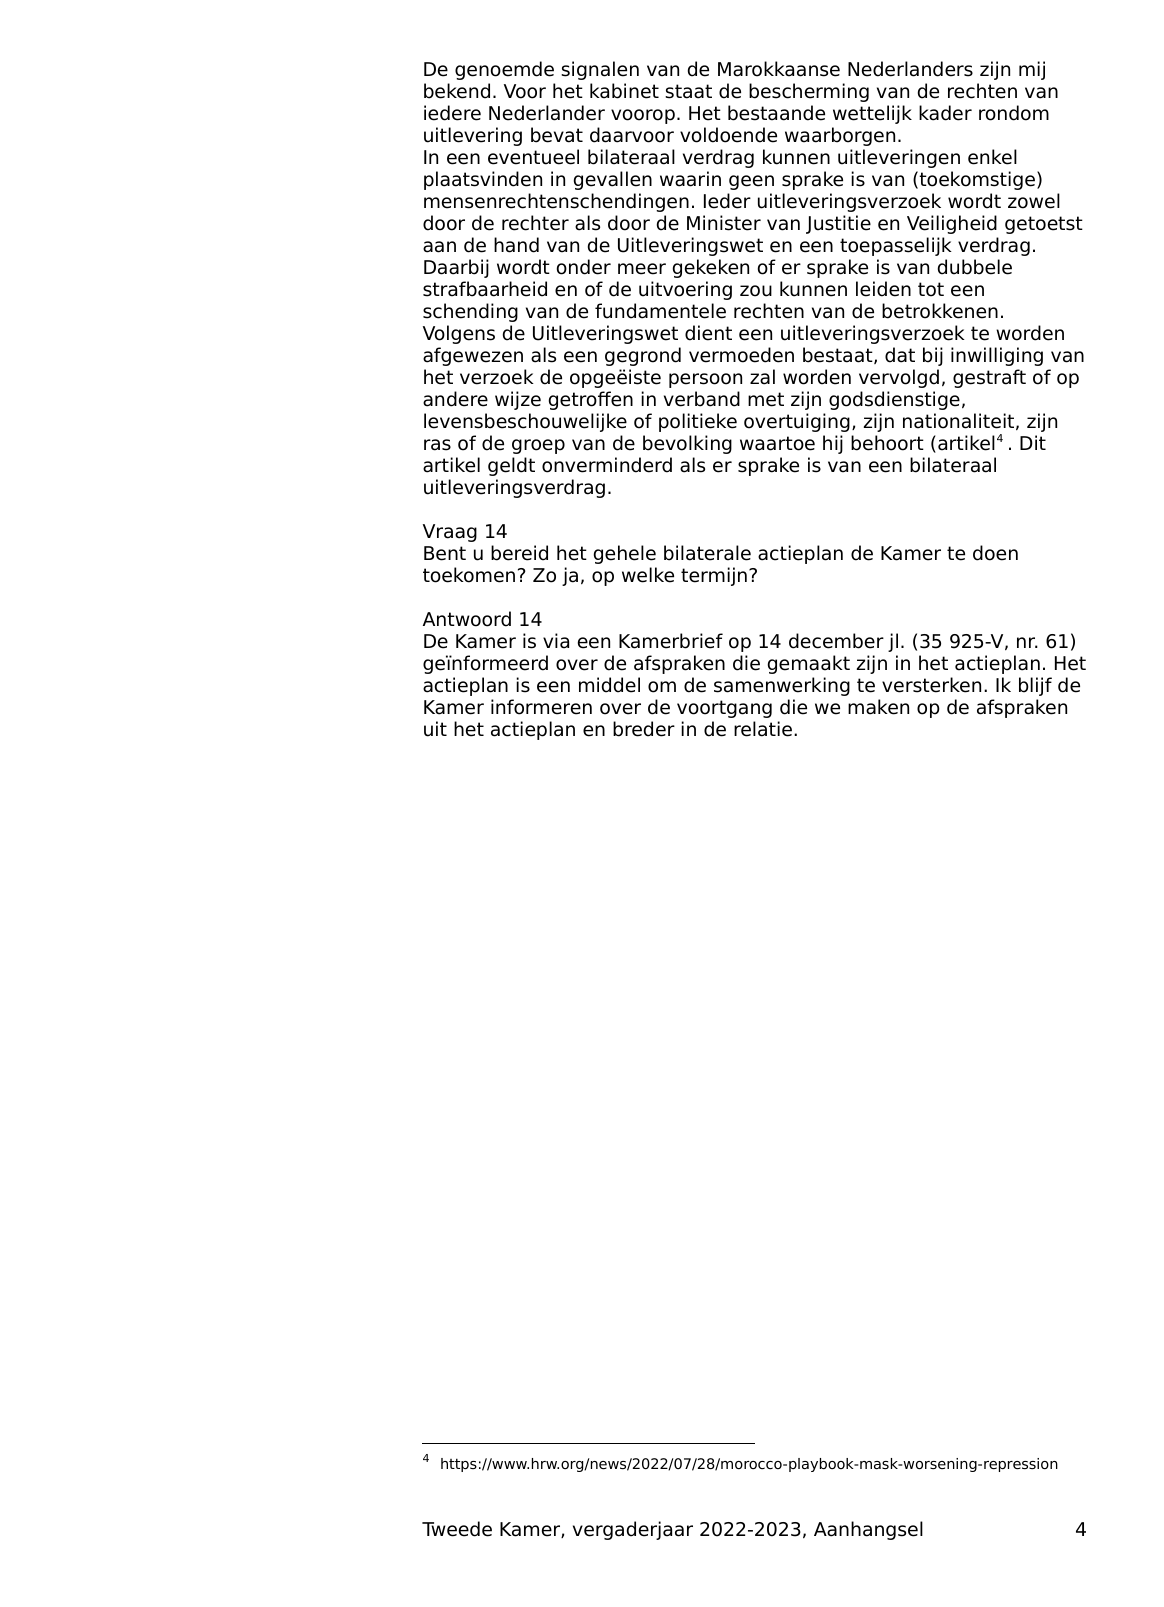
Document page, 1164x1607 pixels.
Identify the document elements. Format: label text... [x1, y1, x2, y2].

text De genoemde signalen van de Marokkaanse Nederlanders zijn mij bekend. Voor het kabinet staat de bescherming van de rechten van iedere Nederlander voorop. Het bestaande wettelijk kader rondom uitlevering bevat daarvoor voldoende waarborgen. [422, 59, 1087, 147]
text In een eventueel bilateraal verdrag kunnen uitleveringen enkel plaatsvinden in gevallen waarin geen sprake is van (toekomstige) mensenrechtenschendingen. Ieder uitleveringsverzoek wordt zowel door de rechter als door de Minister van Justitie en Veiligheid getoetst aan de hand van de Uitleveringswet en een toepasselijk verdrag. Daarbij wordt onder meer gekeken of er sprake is van dubbele strafbaarheid en of de uitvoering zou kunnen leiden tot een schending van de fundamentele rechten van de betrokkenen. [422, 147, 1087, 323]
text Volgens de Uitleveringswet dient een uitleveringsverzoek te worden afgewezen als een gegrond vermoeden bestaat, dat bij inwilliging van het verzoek de opgeëiste persoon zal worden vervolgd, gestraft of op andere wijze getroffen in verband met zijn godsdienstige, levensbeschouwelijke of politieke overtuiging, zijn nationaliteit, zijn ras of de groep van de bevolking waartoe hij behoort (artikel. Dit artikel geldt onverminderd als er sprake is van een bilateraal uitleveringsverdrag. [422, 323, 1087, 499]
text Vraag 14 [422, 521, 1087, 543]
text De Kamer is via een Kamerbrief op 14 december jl. (35 925-V, nr. 61) geïnformeerd over de afspraken die gemaakt zijn in het actieplan. Het actieplan is een middel om de samenwerking te versterken. Ik blijf de Kamer informeren over de voortgang die we maken op de afspraken uit het actieplan en breder in de relatie. [422, 631, 1087, 741]
text https://www.hrw.org/news/2022/07/28/morocco-playbook-mask-worsening-repression [422, 1452, 1087, 1474]
text Antwoord 14 [422, 609, 1087, 631]
text Bent u bereid het gehele bilaterale actieplan de Kamer te doen toekomen? Zo ja, op welke termijn? [422, 543, 1087, 587]
